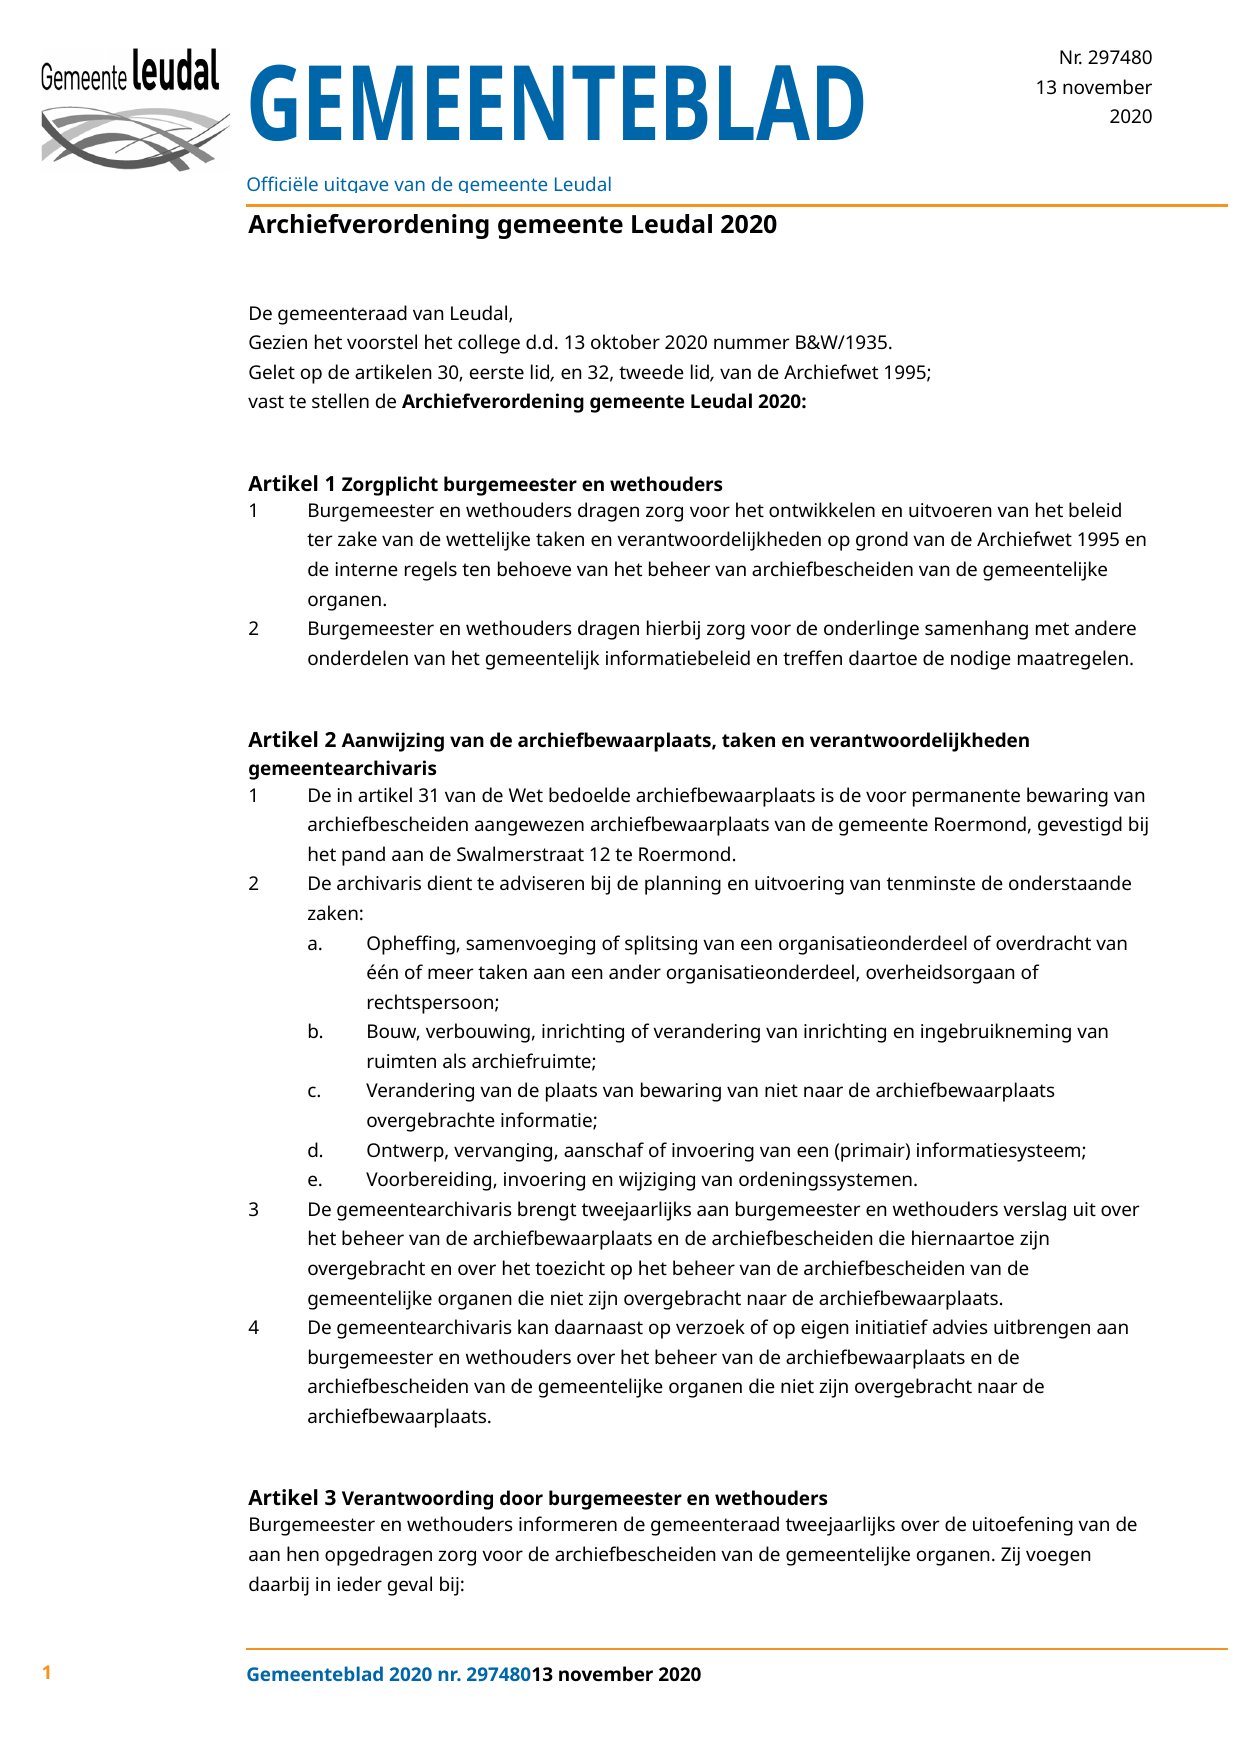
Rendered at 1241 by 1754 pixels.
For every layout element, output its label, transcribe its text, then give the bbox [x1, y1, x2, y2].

list Voorbereiding, invoering en wijziging van ordeningssystemen. [307, 1166, 1152, 1192]
list Burgemeester en wethouders dragen zorg voor het ontwikkelen en uitvoeren van het beleid ter zake van de wettelijke taken en verantwoordelijkheden op grond van de Archiefwet 1995 en de interne regels ten behoeve van het beheer van archiefbescheiden van de gemeentelijke organen. [248, 497, 1152, 612]
list Bouw, verbouwing, inrichting of verandering van inrichting en ingebruikneming van ruimten als archiefruimte; [307, 1018, 1152, 1074]
list Burgemeester en wethouders dragen hierbij zorg voor de onderlinge samenhang met andere onderdelen van het gemeentelijk informatiebeleid en treffen daartoe de nodige maatregelen. [248, 615, 1152, 671]
text Archiefverordening gemeente Leudal 2020 [248, 207, 1152, 241]
text De gemeenteraad van Leudal, [248, 300, 1152, 326]
text Gezien het voorstel het college d.d. 13 oktober 2020 nummer B&W/1935. [248, 329, 1152, 355]
picture [41, 47, 231, 172]
list De in artikel 31 van de Wet bedoelde archiefbewaarplaats is de voor permanente bewaring van archiefbescheiden aangewezen archiefbewaarplaats van de gemeente Roermond, gevestigd bij het pand aan de Swalmerstraat 12 te Roermond. [248, 782, 1152, 867]
list Opheffing, samenvoeging of splitsing van een organisatieonderdeel of overdracht van één of meer taken aan een ander organisatieonderdeel, overheidsorgaan of rechtspersoon; [307, 930, 1152, 1015]
list Ontwerp, vervanging, aanschaf of invoering van een (primair) informatiesysteem; [307, 1137, 1152, 1163]
text Artikel 1 Zorgplicht burgemeester en wethouders [248, 469, 1152, 497]
text Artikel 2 Aanwijzing van de archiefbewaarplaats, taken en verantwoordelijkheden gemeentearchivaris [248, 725, 1152, 782]
list De gemeentearchivaris brengt tweejaarlijks aan burgemeester en wethouders verslag uit over het beheer van de archiefbewaarplaats en de archiefbescheiden die hiernaartoe zijn overgebracht en over het toezicht op het beheer van de archiefbescheiden van de gemeentelijke organen die niet zijn overgebracht naar de archiefbewaarplaats. [248, 1196, 1152, 1311]
list De gemeentearchivaris kan daarnaast op verzoek of op eigen initiatief advies uitbrengen aan burgemeester en wethouders over het beheer van de archiefbewaarplaats en de archiefbescheiden van de gemeentelijke organen die niet zijn overgebracht naar de archiefbewaarplaats. [248, 1314, 1152, 1429]
list Verandering van de plaats van bewaring van niet naar de archiefbewaarplaats overgebrachte informatie; [307, 1078, 1152, 1133]
text Burgemeester en wethouders informeren de gemeenteraad tweejaarlijks over de uitoefening van de aan hen opgedragen zorg voor de archiefbescheiden van de gemeentelijke organen. Zij voegen daarbij in ieder geval bij: [248, 1512, 1152, 1596]
list De archivaris dient te adviseren bij de planning en uitvoering van tenminste de onderstaande zaken: [248, 871, 1152, 926]
text Gelet op de artikelen 30, eerste lid, en 32, tweede lid, van de Archiefwet 1995; [248, 359, 1152, 385]
text vast te stellen de Archiefverordening gemeente Leudal 2020: [248, 389, 1152, 414]
text Artikel 3 Verantwoording door burgemeester en wethouders [248, 1483, 1152, 1512]
